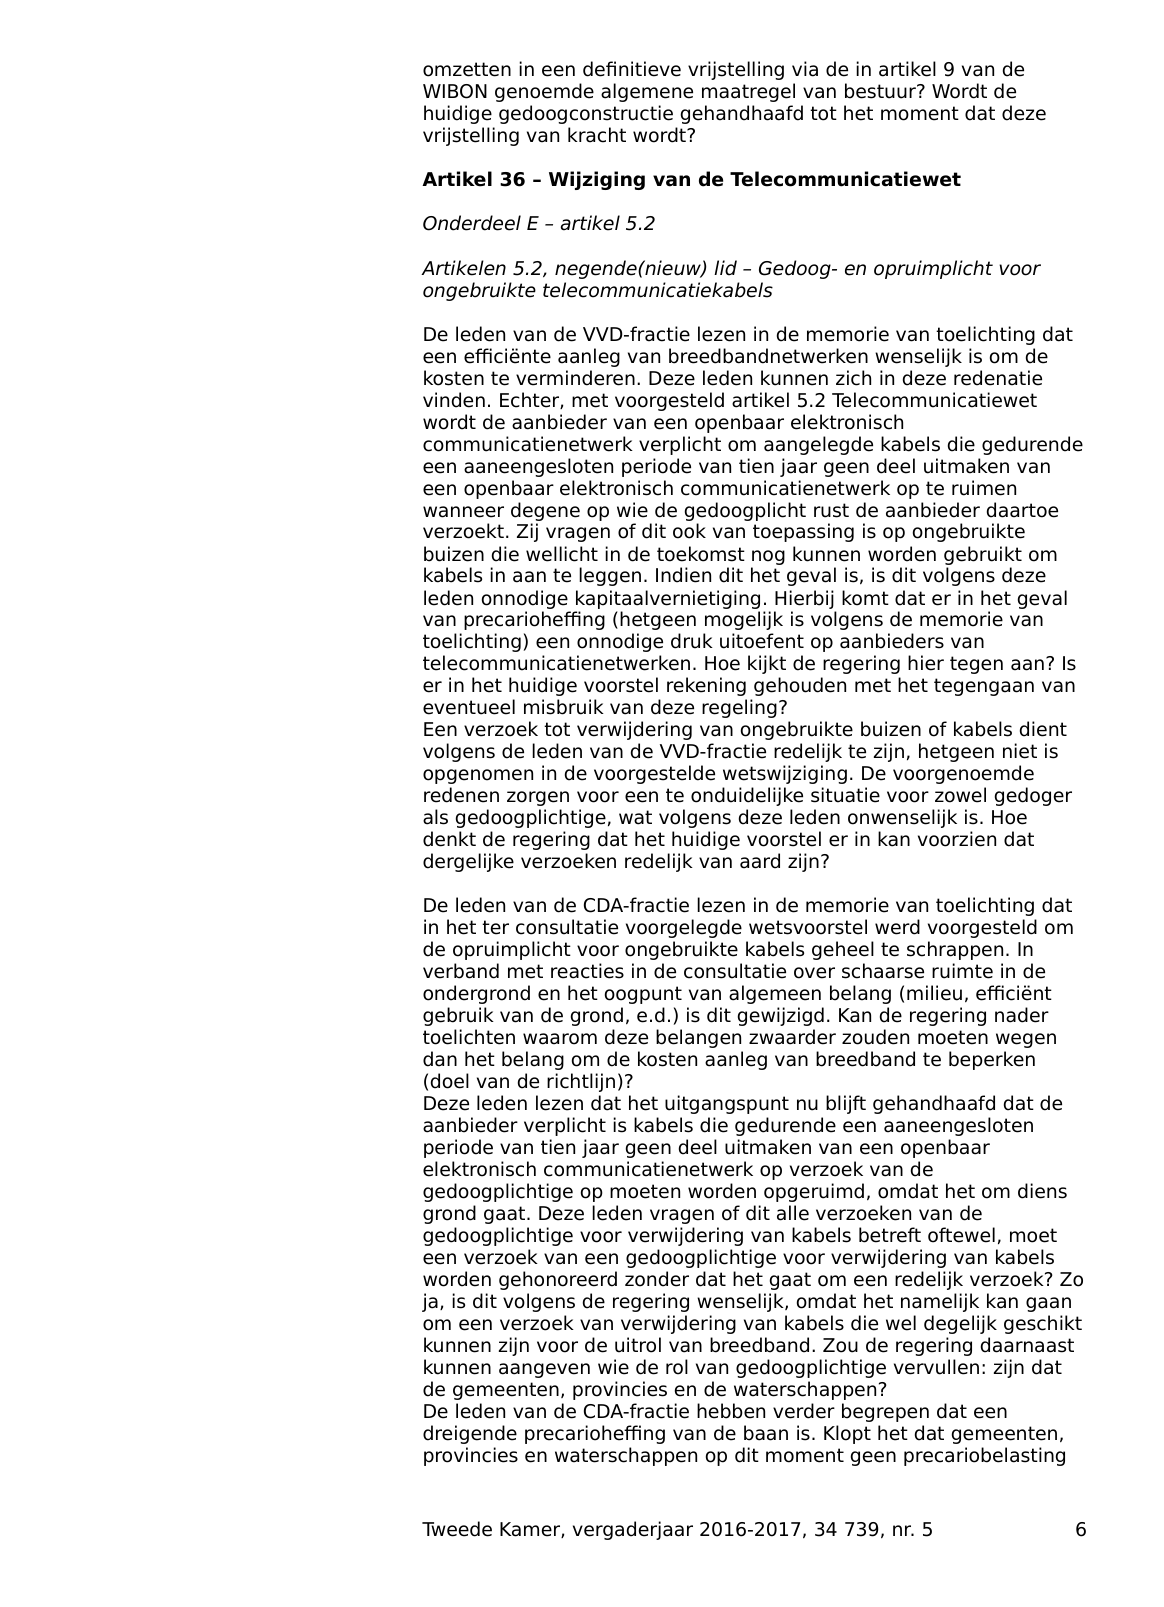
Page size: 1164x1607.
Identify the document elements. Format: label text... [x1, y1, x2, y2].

text Deze leden lezen dat het uitgangspunt nu blijft gehandhaafd dat de aanbieder verplicht is kabels die gedurende een aaneengesloten periode van tien jaar geen deel uitmaken van een openbaar elektronisch communicatienetwerk op verzoek van de gedoogplichtige op moeten worden opgeruimd, omdat het om diens grond gaat. Deze leden vragen of dit alle verzoeken van de gedoogplichtige voor verwijdering van kabels betreft oftewel, moet een verzoek van een gedoogplichtige voor verwijdering van kabels worden gehonoreerd zonder dat het gaat om een redelijk verzoek? Zo ja, is dit volgens de regering wenselijk, omdat het namelijk kan gaan om een verzoek van verwijdering van kabels die wel degelijk geschikt kunnen zijn voor de uitrol van breedband. Zou de regering daarnaast kunnen aangeven wie de rol van gedoogplichtige vervullen: zijn dat de gemeenten, provincies en de waterschappen? [422, 1093, 1087, 1401]
text De leden van de VVD-fractie lezen in de memorie van toelichting dat een efficiënte aanleg van breedbandnetwerken wenselijk is om de kosten te verminderen. Deze leden kunnen zich in deze redenatie vinden. Echter, met voorgesteld artikel 5.2 Telecommunicatiewet wordt de aanbieder van een openbaar elektronisch communicatienetwerk verplicht om aangelegde kabels die gedurende een aaneengesloten periode van tien jaar geen deel uitmaken van een openbaar elektronisch communicatienetwerk op te ruimen wanneer degene op wie de gedoogplicht rust de aanbieder daartoe verzoekt. Zij vragen of dit ook van toepassing is op ongebruikte buizen die wellicht in de toekomst nog kunnen worden gebruikt om kabels in aan te leggen. Indien dit het geval is, is dit volgens deze leden onnodige kapitaalvernietiging. Hierbij komt dat er in het geval van precarioheffing (hetgeen mogelijk is volgens de memorie van toelichting) een onnodige druk uitoefent op aanbieders van telecommunicatienetwerken. Hoe kijkt de regering hier tegen aan? Is er in het huidige voorstel rekening gehouden met het tegengaan van eventueel misbruik van deze regeling? [422, 324, 1087, 719]
text Een verzoek tot verwijdering van ongebruikte buizen of kabels dient volgens de leden van de VVD-fractie redelijk te zijn, hetgeen niet is opgenomen in de voorgestelde wetswijziging. De voorgenoemde redenen zorgen voor een te onduidelijke situatie voor zowel gedoger als gedoogplichtige, wat volgens deze leden onwenselijk is. Hoe denkt de regering dat het huidige voorstel er in kan voorzien dat dergelijke verzoeken redelijk van aard zijn? [422, 719, 1087, 873]
text De leden van de CDA-fractie lezen in de memorie van toelichting dat in het ter consultatie voorgelegde wetsvoorstel werd voorgesteld om de opruimplicht voor ongebruikte kabels geheel te schrappen. In verband met reacties in de consultatie over schaarse ruimte in de ondergrond en het oogpunt van algemeen belang (milieu, efficiënt gebruik van de grond, e.d.) is dit gewijzigd. Kan de regering nader toelichten waarom deze belangen zwaarder zouden moeten wegen dan het belang om de kosten aanleg van breedband te beperken (doel van de richtlijn)? [422, 895, 1087, 1093]
text omzetten in een definitieve vrijstelling via de in artikel 9 van de WIBON genoemde algemene maatregel van bestuur? Wordt de huidige gedoogconstructie gehandhaafd tot het moment dat deze vrijstelling van kracht wordt? [422, 59, 1087, 147]
text De leden van de CDA-fractie hebben verder begrepen dat een dreigende precarioheffing van de baan is. Klopt het dat gemeenten, provincies en waterschappen op dit moment geen precariobelasting [422, 1401, 1087, 1467]
subtitle Artikel 36 – Wijziging van de Telecommunicatiewet [422, 169, 1087, 191]
subtitle Onderdeel E – artikel 5.2 [422, 213, 1087, 235]
subtitle Artikelen 5.2, negende(nieuw) lid – Gedoog- en opruimplicht voor ongebruikte telecommunicatiekabels [422, 257, 1087, 301]
